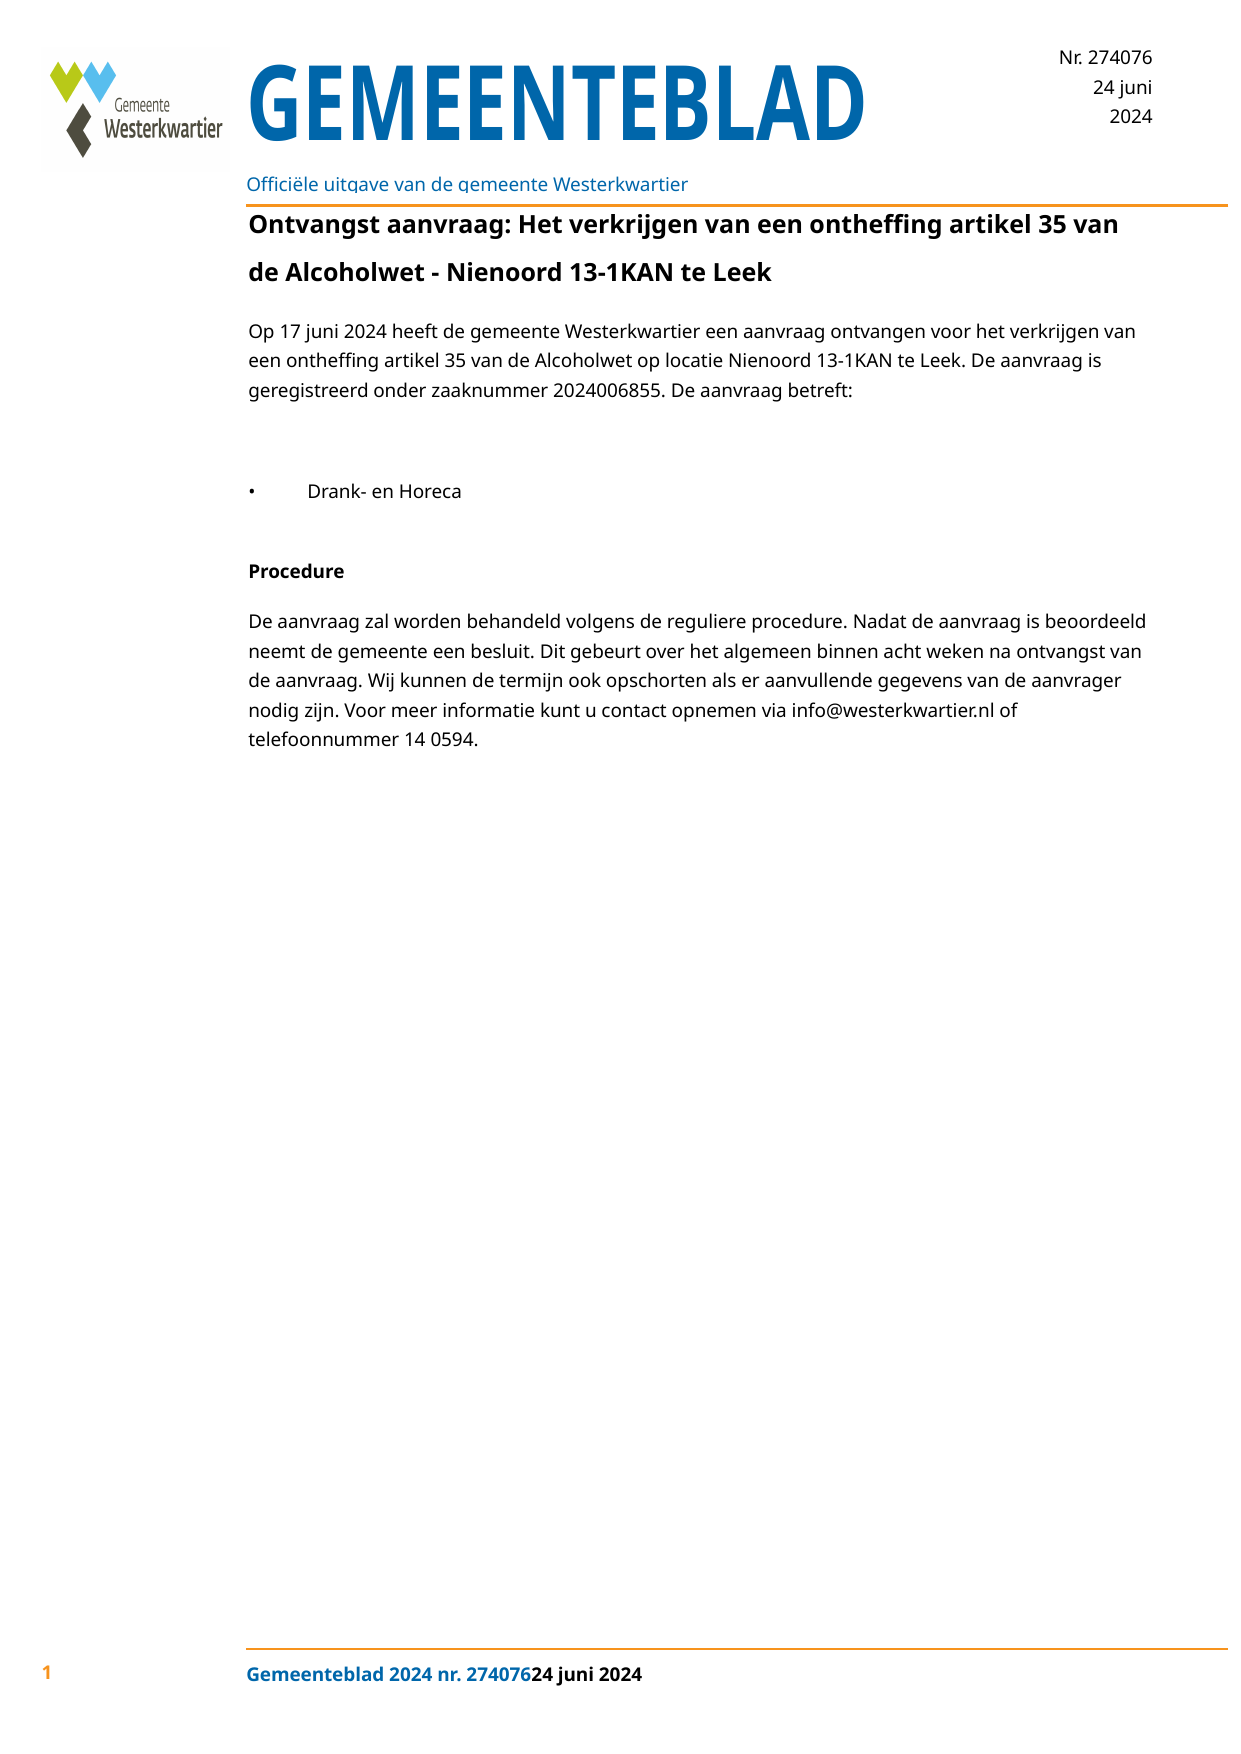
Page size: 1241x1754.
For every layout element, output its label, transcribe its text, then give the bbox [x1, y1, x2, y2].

text De aanvraag zal worden behandeld volgens de reguliere procedure. Nadat de aanvraag is beoordeeld neemt de gemeente een besluit. Dit gebeurt over het algemeen binnen acht weken na ontvangst van de aanvraag. Wij kunnen de termijn ook opschorten als er aanvullende gegevens van de aanvrager nodig zijn. Voor meer informatie kunt u contact opnemen via info@westerkwartier.nl of telefoonnummer 14 0594. [248, 608, 1152, 752]
text Ontvangst aanvraag: Het verkrijgen van een ontheffing artikel 35 van de Alcoholwet - Nienoord 13-1KAN te Leek [248, 207, 1152, 288]
text Op 17 juni 2024 heeft de gemeente Westerkwartier een aanvraag ontvangen voor het verkrijgen van een ontheffing artikel 35 van de Alcoholwet op locatie Nienoord 13-1KAN te Leek. De aanvraag is geregistreerd onder zaaknummer 2024006855. De aanvraag betreft: [248, 318, 1152, 403]
picture [41, 47, 231, 172]
text Procedure [248, 558, 1152, 584]
list Drank- en Horeca [248, 478, 1152, 504]
